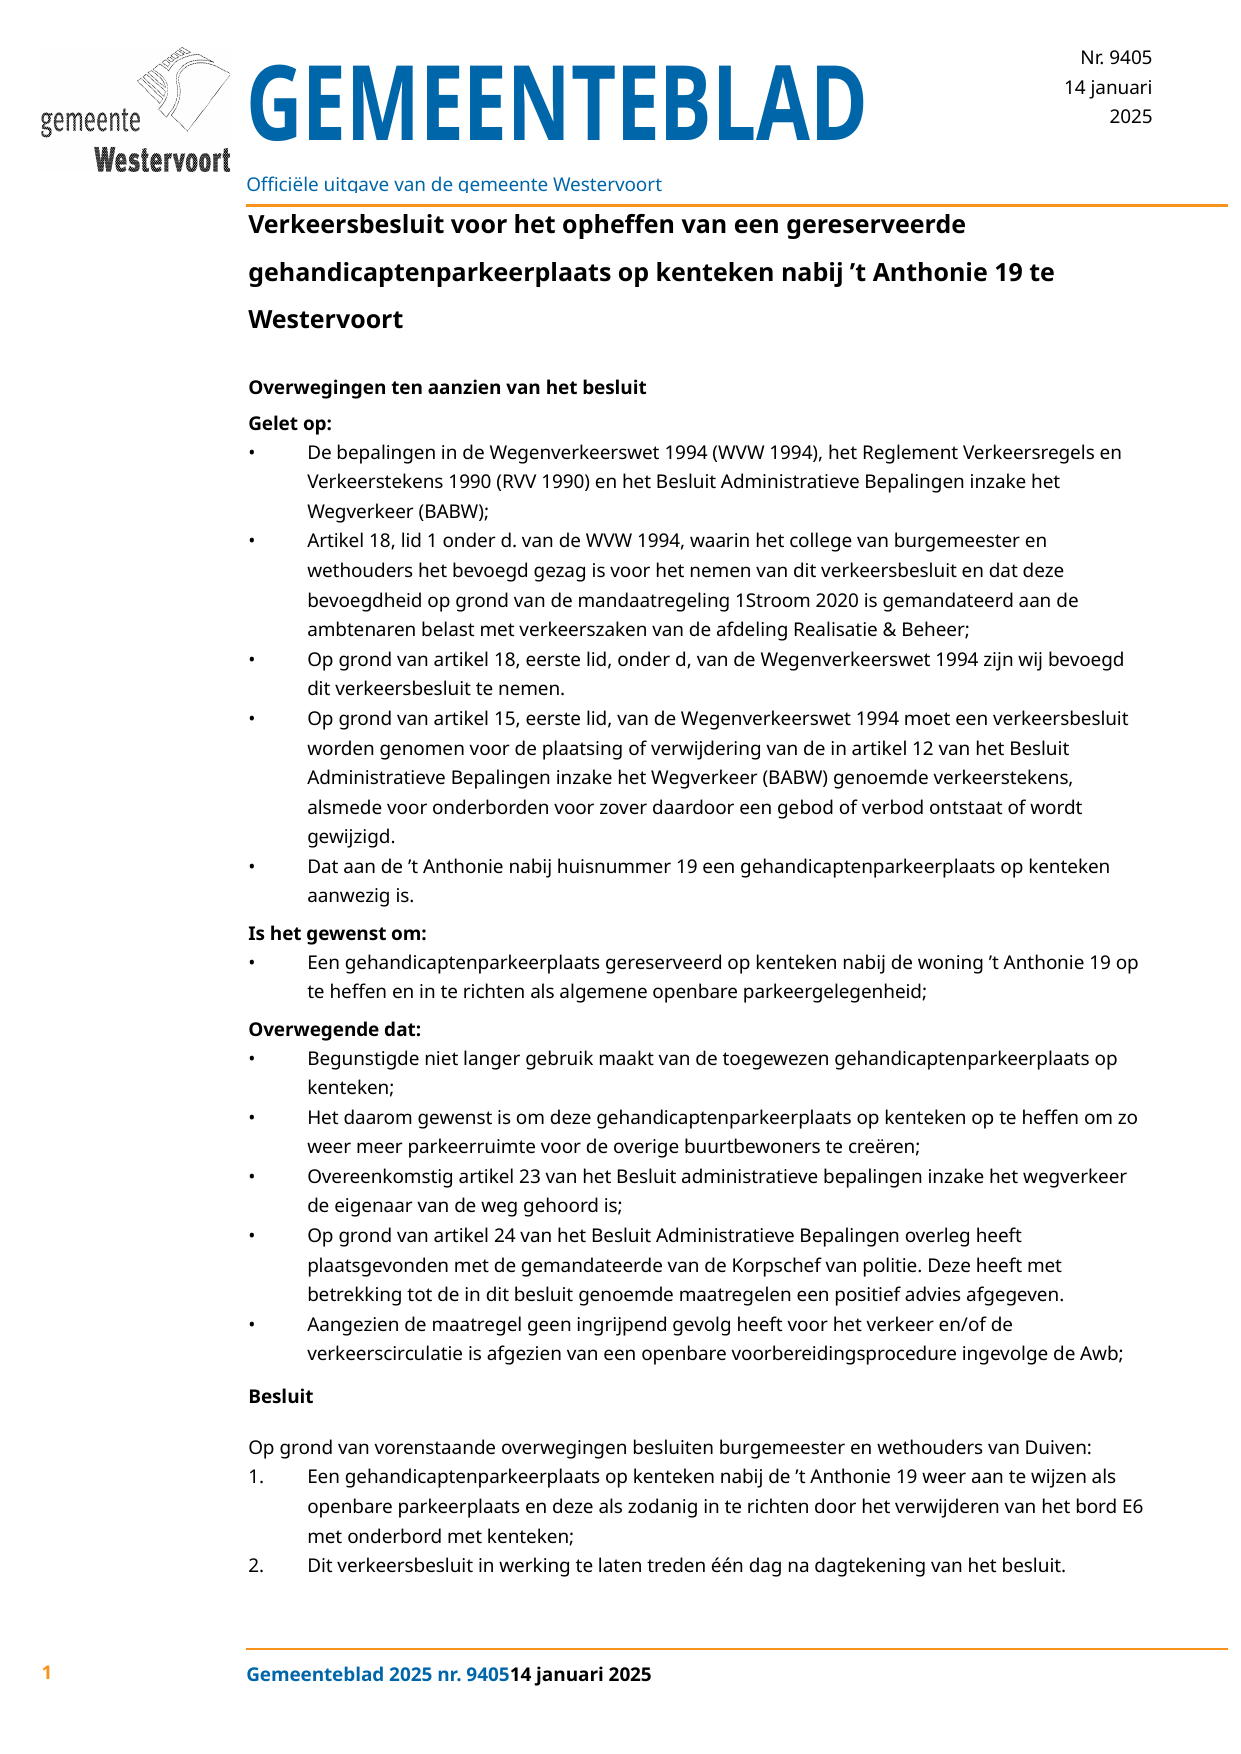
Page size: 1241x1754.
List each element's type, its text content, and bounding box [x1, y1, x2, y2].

list Overeenkomstig artikel 23 van het Besluit administratieve bepalingen inzake het wegverkeer de eigenaar van de weg gehoord is; [248, 1163, 1152, 1218]
list Dat aan de ’t Anthonie nabij huisnummer 19 een gehandicaptenparkeerplaats op kenteken aanwezig is. [248, 853, 1152, 908]
text Verkeersbesluit voor het opheffen van een gereserveerde gehandicaptenparkeerplaats op kenteken nabij ’t Anthonie 19 te Westervoort [248, 207, 1152, 336]
text Overwegingen ten aanzien van het besluit [248, 374, 1152, 399]
picture [41, 47, 231, 172]
list Op grond van artikel 15, eerste lid, van de Wegenverkeerswet 1994 moet een verkeersbesluit worden genomen voor de plaatsing of verwijdering van de in artikel 12 van het Besluit Administratieve Bepalingen inzake het Wegverkeer (BABW) genoemde verkeerstekens, alsmede voor onderborden voor zover daardoor een gebod of verbod ontstaat of wordt gewijzigd. [248, 705, 1152, 849]
list Begunstigde niet langer gebruik maakt van de toegewezen gehandicaptenparkeerplaats op kenteken; [248, 1045, 1152, 1100]
text Is het gewenst om: [248, 921, 1152, 946]
list Dit verkeersbesluit in werking te laten treden één dag na dagtekening van het besluit. [248, 1552, 1152, 1578]
list Artikel 18, lid 1 onder d. van de WVW 1994, waarin het college van burgemeester en wethouders het bevoegd gezag is voor het nemen van dit verkeersbesluit en dat deze bevoegdheid op grond van de mandaatregeling 1Stroom 2020 is gemandateerd aan de ambtenaren belast met verkeerszaken van de afdeling Realisatie & Beheer; [248, 528, 1152, 642]
text Overwegende dat: [248, 1016, 1152, 1042]
list De bepalingen in de Wegenverkeerswet 1994 (WVW 1994), het Reglement Verkeersregels en Verkeerstekens 1990 (RVV 1990) en het Besluit Administratieve Bepalingen inzake het Wegverkeer (BABW); [248, 439, 1152, 524]
list Een gehandicaptenparkeerplaats gereserveerd op kenteken nabij de woning ’t Anthonie 19 op te heffen en in te richten als algemene openbare parkeergelegenheid; [248, 949, 1152, 1004]
list Op grond van artikel 18, eerste lid, onder d, van de Wegenverkeerswet 1994 zijn wij bevoegd dit verkeersbesluit te nemen. [248, 646, 1152, 701]
text Gelet op: [248, 411, 1152, 436]
text Op grond van vorenstaande overwegingen besluiten burgemeester en wethouders van Duiven: [248, 1434, 1152, 1460]
list Een gehandicaptenparkeerplaats op kenteken nabij de ’t Anthonie 19 weer aan te wijzen als openbare parkeerplaats en deze als zodanig in te richten door het verwijderen van het bord E6 met onderbord met kenteken; [248, 1464, 1152, 1549]
list Op grond van artikel 24 van het Besluit Administratieve Bepalingen overleg heeft plaatsgevonden met de gemandateerde van de Korpschef van politie. Deze heeft met betrekking tot de in dit besluit genoemde maatregelen een positief advies afgegeven. [248, 1222, 1152, 1307]
list Het daarom gewenst is om deze gehandicaptenparkeerplaats op kenteken op te heffen om zo weer meer parkeerruimte voor de overige buurtbewoners te creëren; [248, 1104, 1152, 1159]
text Besluit [248, 1384, 1152, 1409]
list Aangezien de maatregel geen ingrijpend gevolg heeft voor het verkeer en/of de verkeerscirculatie is afgezien van een openbare voorbereidingsprocedure ingevolge de Awb; [248, 1311, 1152, 1366]
